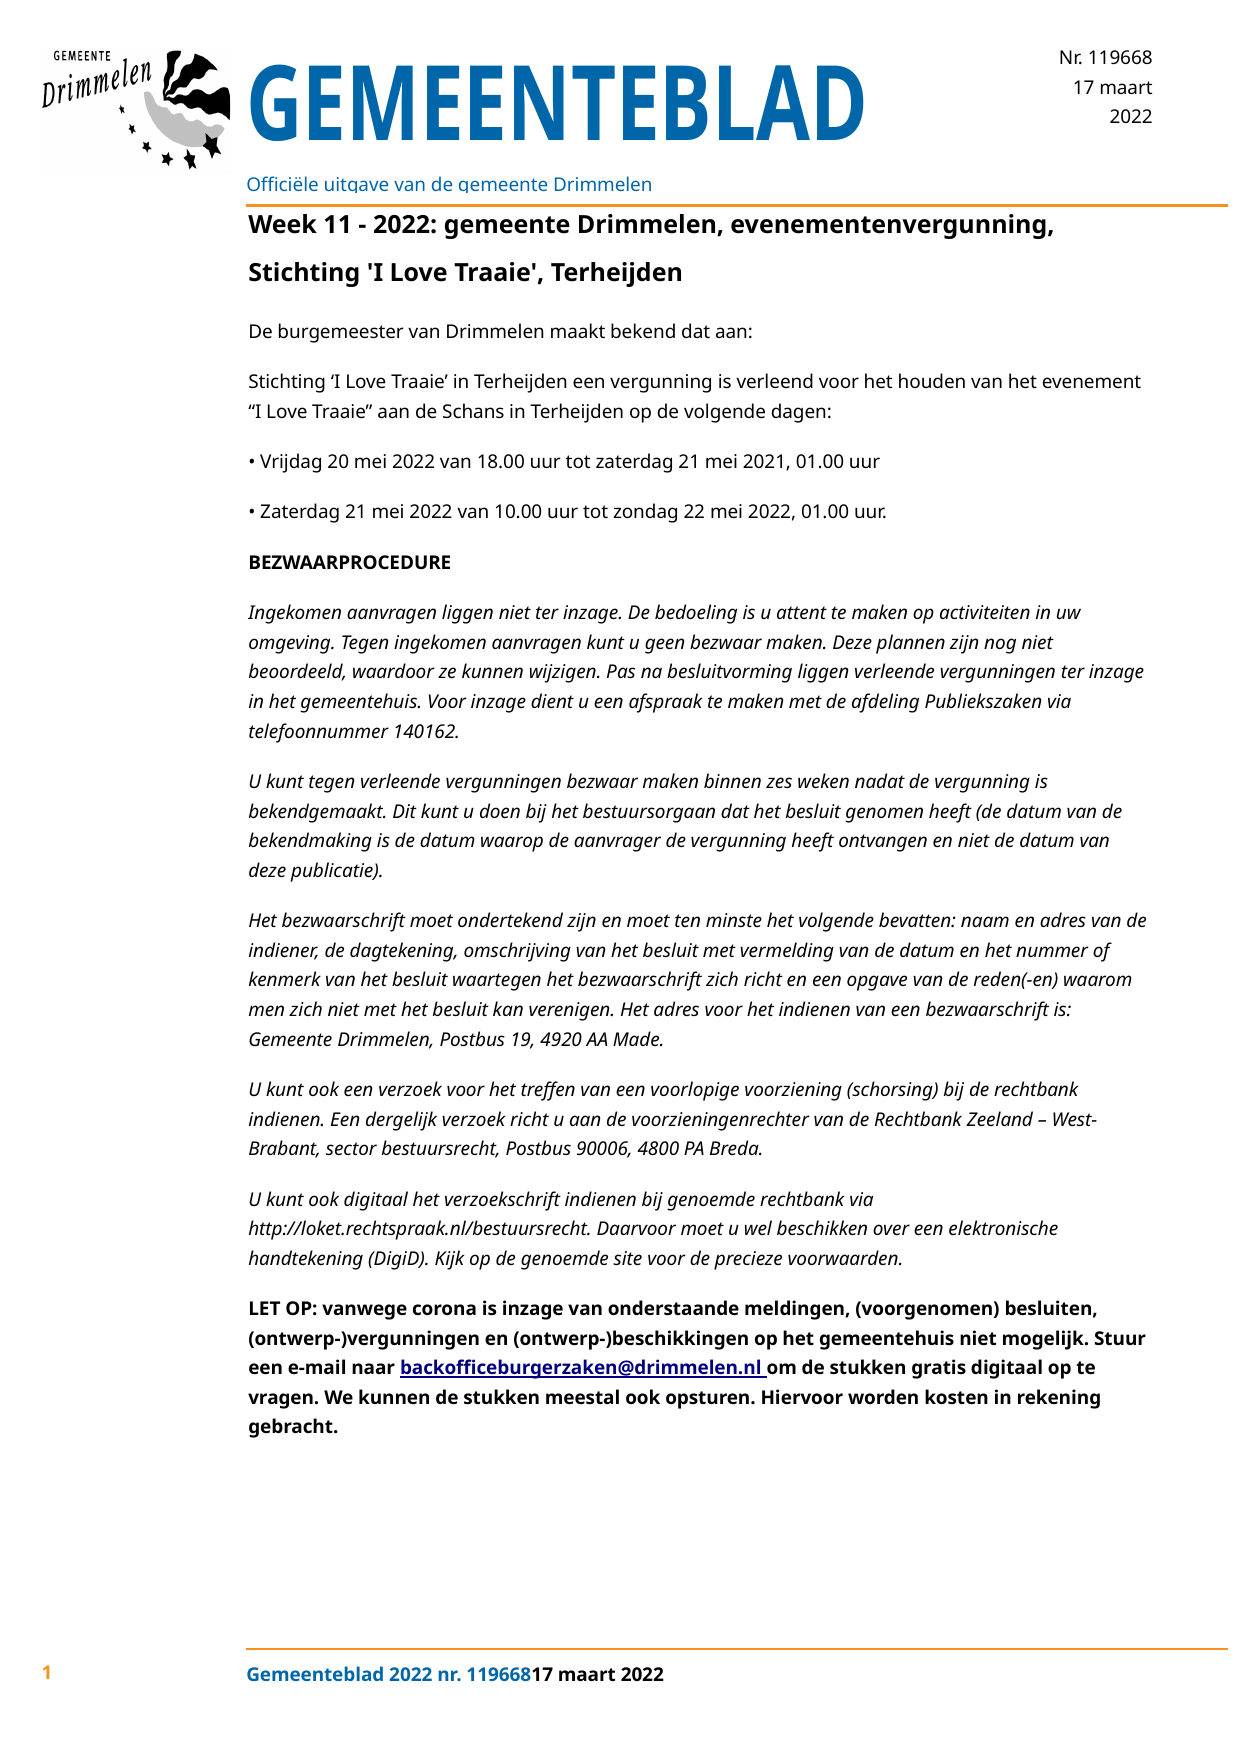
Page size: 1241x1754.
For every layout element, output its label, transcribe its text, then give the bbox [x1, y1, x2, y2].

text U kunt ook digitaal het verzoekschrift indienen bij genoemde rechtbank via http://loket.rechtspraak.nl/bestuursrecht. Daarvoor moet u wel beschikken over een elektronische handtekening (DigiD). Kijk op de genoemde site voor de precieze voorwaarden. [248, 1186, 1152, 1271]
text • Zaterdag 21 mei 2022 van 10.00 uur tot zondag 22 mei 2022, 01.00 uur. [248, 499, 1152, 524]
text Het bezwaarschrift moet ondertekend zijn en moet ten minste het volgende bevatten: naam en adres van de indiener, de dagtekening, omschrijving van het besluit met vermelding van de datum en het nummer of kenmerk van het besluit waartegen het bezwaarschrift zich richt en een opgave van de reden(-en) waarom men zich niet met het besluit kan verenigen. Het adres voor het indienen van een bezwaarschrift is: Gemeente Drimmelen, Postbus 19, 4920 AA Made. [248, 907, 1152, 1052]
text Stichting ‘I Love Traaie’ in Terheijden een vergunning is verleend voor het houden van het evenement “I Love Traaie” aan de Schans in Terheijden op de volgende dagen: [248, 368, 1152, 424]
text BEZWAARPROCEDURE [248, 549, 1152, 575]
text • Vrijdag 20 mei 2022 van 18.00 uur tot zaterdag 21 mei 2021, 01.00 uur [248, 448, 1152, 474]
text U kunt tegen verleende vergunningen bezwaar maken binnen zes weken nadat de vergunning is bekendgemaakt. Dit kunt u doen bij het bestuursorgaan dat het besluit genomen heeft (de datum van de bekendmaking is de datum waarop de aanvrager de vergunning heeft ontvangen en niet de datum van deze publicatie). [248, 768, 1152, 883]
text U kunt ook een verzoek voor het treffen van een voorlopige voorziening (schorsing) bij de rechtbank indienen. Een dergelijk verzoek richt u aan de voorzieningenrechter van de Rechtbank Zeeland – West-Brabant, sector bestuursrecht, Postbus 90006, 4800 PA Breda. [248, 1076, 1152, 1161]
text De burgemeester van Drimmelen maakt bekend dat aan: [248, 318, 1152, 344]
text Week 11 - 2022: gemeente Drimmelen, evenementenvergunning, Stichting 'I Love Traaie', Terheijden [248, 207, 1152, 288]
picture [41, 47, 231, 172]
text Ingekomen aanvragen liggen niet ter inzage. De bedoeling is u attent te maken op activiteiten in uw omgeving. Tegen ingekomen aanvragen kunt u geen bezwaar maken. Deze plannen zijn nog niet beoordeeld, waardoor ze kunnen wijzigen. Pas na besluitvorming liggen verleende vergunningen ter inzage in het gemeentehuis. Voor inzage dient u een afspraak te maken met de afdeling Publiekszaken via telefoonnummer 140162. [248, 599, 1152, 744]
text LET OP: vanwege corona is inzage van onderstaande meldingen, (voorgenomen) besluiten, (ontwerp-)vergunningen en (ontwerp-)beschikkingen op het gemeentehuis niet mogelijk. Stuur een e-mail naar backofficeburgerzaken@drimmelen.nl om de stukken gratis digitaal op te vragen. We kunnen de stukken meestal ook opsturen. Hiervoor worden kosten in rekening gebracht. [248, 1295, 1152, 1439]
